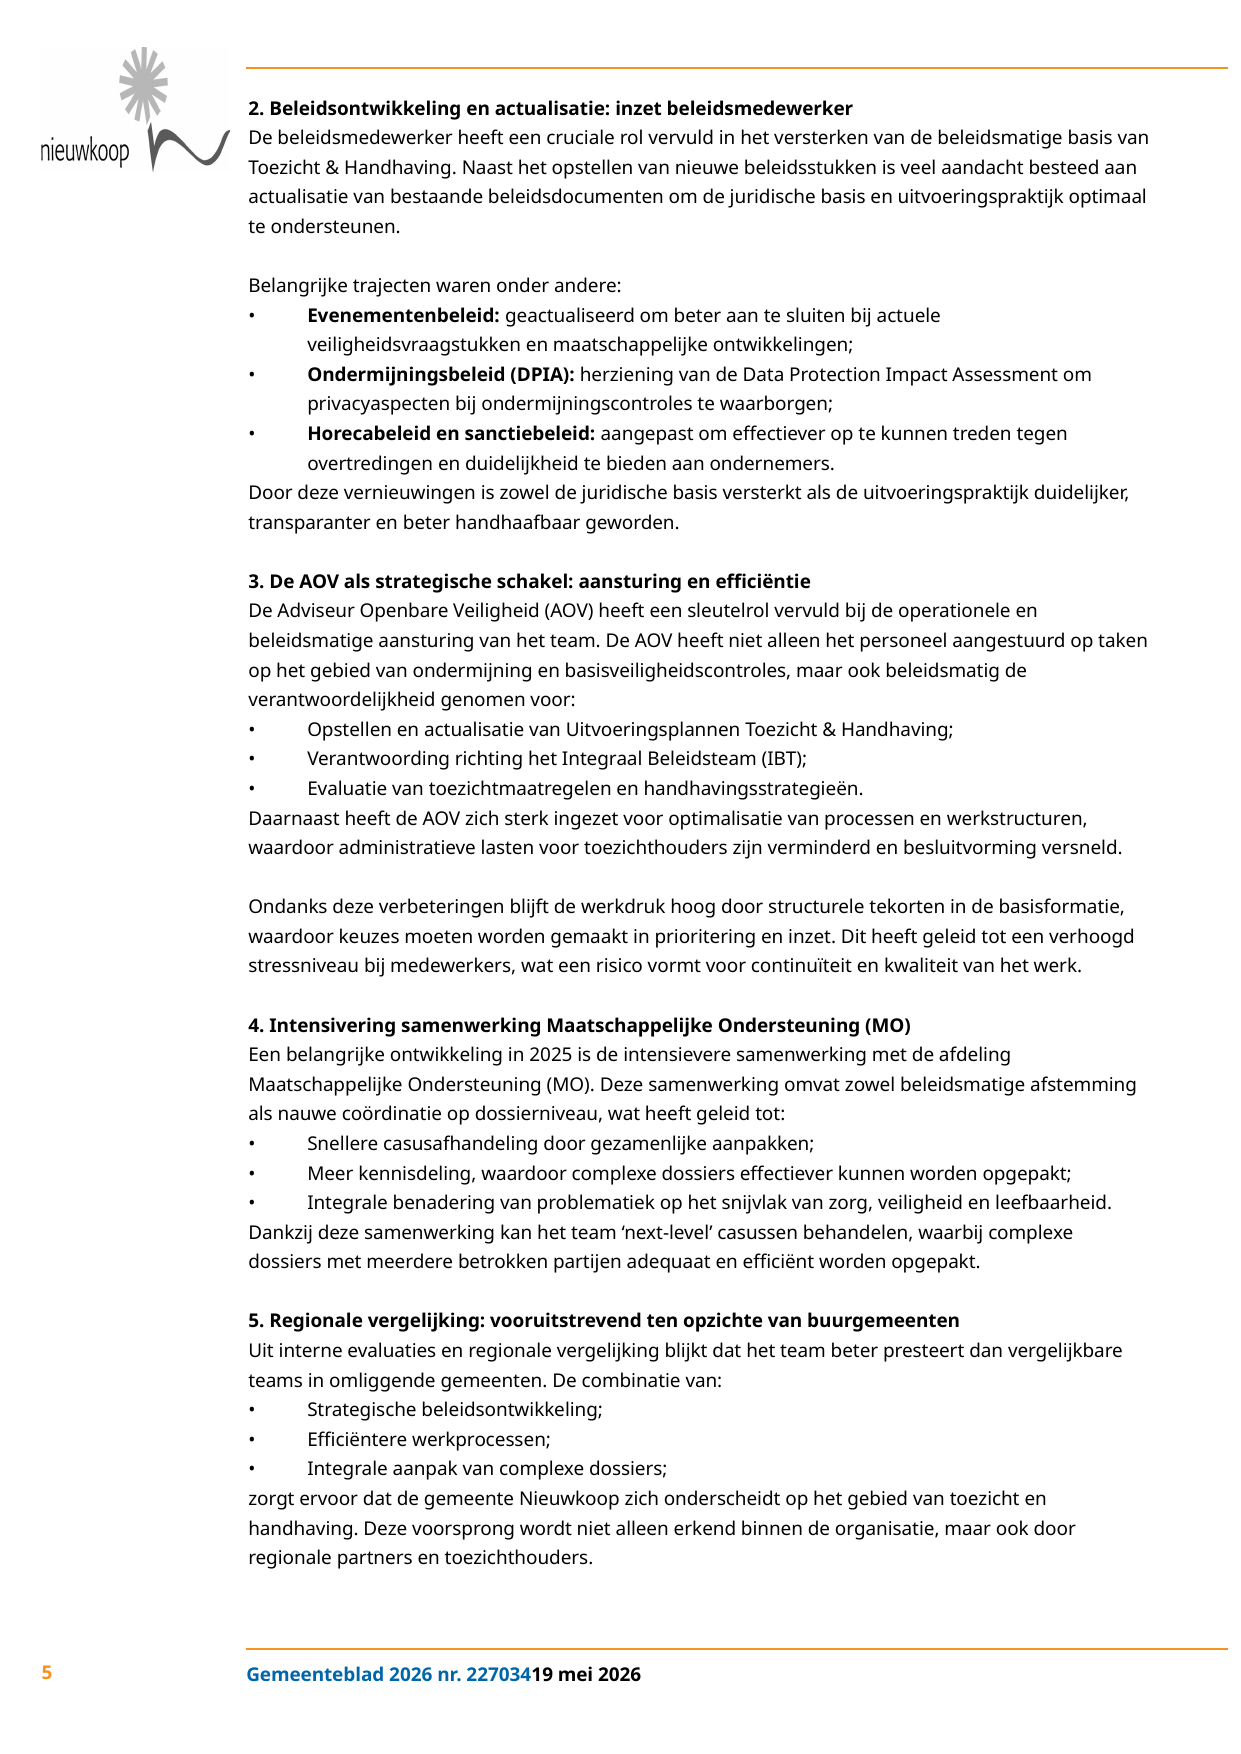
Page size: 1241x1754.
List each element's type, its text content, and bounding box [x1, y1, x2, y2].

list Verantwoording richting het Integraal Beleidsteam (IBT); [248, 746, 1152, 771]
list Evenementenbeleid: geactualiseerd om beter aan te sluiten bij actuele veiligheidsvraagstukken en maatschappelijke ontwikkelingen; [248, 302, 1152, 357]
text De Adviseur Openbare Veiligheid (AOV) heeft een sleutelrol vervuld bij de operationele en beleidsmatige aansturing van het team. De AOV heeft niet alleen het personeel aangestuurd op taken op het gebied van ondermijning en basisveiligheidscontroles, maar ook beleidsmatig de verantwoordelijkheid genomen voor: [248, 598, 1152, 712]
list Snellere casusafhandeling door gezamenlijke aanpakken; [248, 1130, 1152, 1156]
text 3. De AOV als strategische schakel: aansturing en efficiëntie [248, 568, 1152, 594]
text Door deze vernieuwingen is zowel de juridische basis versterkt als de uitvoeringspraktijk duidelijker, transparanter en beter handhaafbaar geworden. [248, 479, 1152, 535]
text Belangrijke trajecten waren onder andere: [248, 272, 1152, 298]
picture [41, 47, 231, 172]
list Evaluatie van toezichtmaatregelen en handhavingsstrategieën. [248, 775, 1152, 801]
list Integrale benadering van problematiek op het snijvlak van zorg, veiligheid en leefbaarheid. [248, 1189, 1152, 1215]
list Meer kennisdeling, waardoor complexe dossiers effectiever kunnen worden opgepakt; [248, 1160, 1152, 1186]
list Horecabeleid en sanctiebeleid: aangepast om effectiever op te kunnen treden tegen overtredingen en duidelijkheid te bieden aan ondernemers. [248, 420, 1152, 476]
list Ondermijningsbeleid (DPIA): herziening van de Data Protection Impact Assessment om privacyaspecten bij ondermijningscontroles te waarborgen; [248, 361, 1152, 416]
text zorgt ervoor dat de gemeente Nieuwkoop zich onderscheidt op het gebied van toezicht en handhaving. Deze voorsprong wordt niet alleen erkend binnen de organisatie, maar ook door regionale partners en toezichthouders. [248, 1485, 1152, 1570]
text Een belangrijke ontwikkeling in 2025 is de intensievere samenwerking met de afdeling Maatschappelijke Ondersteuning (MO). Deze samenwerking omvat zowel beleidsmatige afstemming als nauwe coördinatie op dossierniveau, wat heeft geleid tot: [248, 1041, 1152, 1126]
list Integrale aanpak van complexe dossiers; [248, 1456, 1152, 1481]
text 5. Regionale vergelijking: vooruitstrevend ten opzichte van buurgemeenten [248, 1308, 1152, 1333]
text Daarnaast heeft de AOV zich sterk ingezet voor optimalisatie van processen en werkstructuren, waardoor administratieve lasten voor toezichthouders zijn verminderd en besluitvorming versneld. [248, 805, 1152, 860]
text 4. Intensivering samenwerking Maatschappelijke Ondersteuning (MO) [248, 1012, 1152, 1038]
text De beleidsmedewerker heeft een cruciale rol vervuld in het versterken van de beleidsmatige basis van Toezicht & Handhaving. Naast het opstellen van nieuwe beleidsstukken is veel aandacht besteed aan actualisatie van bestaande beleidsdocumenten om de juridische basis en uitvoeringspraktijk optimaal te ondersteunen. [248, 124, 1152, 239]
text Uit interne evaluaties en regionale vergelijking blijkt dat het team beter presteert dan vergelijkbare teams in omliggende gemeenten. De combinatie van: [248, 1337, 1152, 1393]
list Strategische beleidsontwikkeling; [248, 1396, 1152, 1422]
list Opstellen en actualisatie van Uitvoeringsplannen Toezicht & Handhaving; [248, 716, 1152, 742]
text 2. Beleidsontwikkeling en actualisatie: inzet beleidsmedewerker [248, 95, 1152, 121]
list Efficiëntere werkprocessen; [248, 1426, 1152, 1452]
text Dankzij deze samenwerking kan het team ‘next-level’ casussen behandelen, waarbij complexe dossiers met meerdere betrokken partijen adequaat en efficiënt worden opgepakt. [248, 1219, 1152, 1274]
text Ondanks deze verbeteringen blijft de werkdruk hoog door structurele tekorten in de basisformatie, waardoor keuzes moeten worden gemaakt in prioritering en inzet. Dit heeft geleid tot een verhoogd stressniveau bij medewerkers, wat een risico vormt voor continuïteit en kwaliteit van het werk. [248, 893, 1152, 978]
